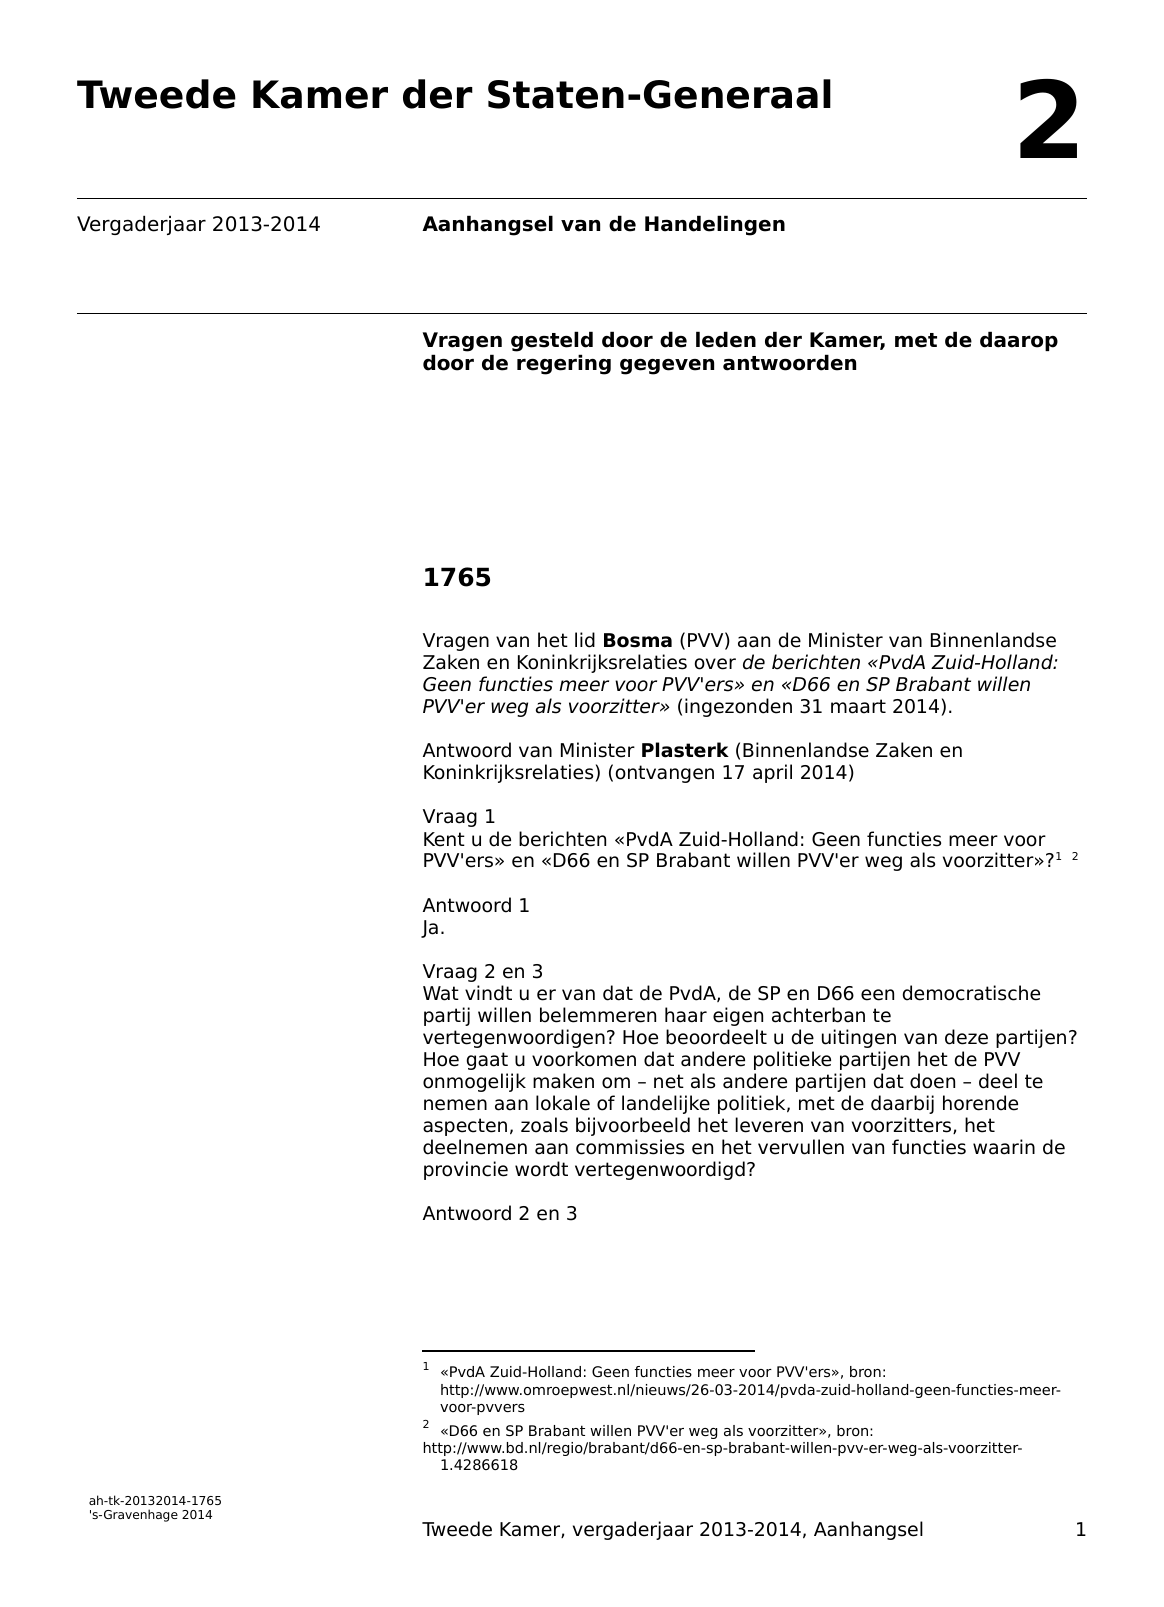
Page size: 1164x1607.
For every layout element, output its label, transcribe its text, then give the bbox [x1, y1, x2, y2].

text Antwoord 2 en 3 [422, 1203, 1087, 1225]
text Kent u de berichten «PvdA Zuid-Holland: Geen functies meer voor PVV'ers» en «D66 en SP Brabant willen PVV'er weg als voorzitter»? [422, 828, 1087, 872]
table_cell Vergaderjaar 2013-2014 [77, 199, 422, 313]
text Antwoord van Minister Plasterk (Binnenlandse Zaken en Koninkrijksrelaties) (ontvangen 17 april 2014) [422, 740, 1087, 784]
table_header 2 [886, 59, 1087, 198]
table_cell Aanhangsel van de Handelingen [422, 199, 1087, 313]
text «D66 en SP Brabant willen PVV'er weg als voorzitter», bron: [422, 1418, 1087, 1441]
text Wat vindt u er van dat de PvdA, de SP en D66 een democratische partij willen belemmeren haar eigen achterban te vertegenwoordigen? Hoe beoordeelt u de uitingen van deze partijen? [422, 983, 1087, 1049]
text Vraag 2 en 3 [422, 961, 1087, 983]
table_header Tweede Kamer der Staten-Generaal [77, 59, 886, 198]
text Vragen van het lid Bosma (PVV) aan de Minister van Binnenlandse Zaken en Koninkrijksrelaties over de berichten «PvdA Zuid-Holland: Geen functies meer voor PVV'ers» en «D66 en SP Brabant willen PVV'er weg als voorzitter» (ingezonden 31 maart 2014). [422, 630, 1087, 718]
text Antwoord 1 [422, 894, 1087, 917]
table_cell [77, 314, 422, 375]
text 's-Gravenhage 2014 [88, 1508, 323, 1522]
text ah-tk-20132014-1765 [88, 1494, 323, 1508]
text 1765 [422, 563, 1087, 592]
text Vraag 1 [422, 806, 1087, 828]
table_cell Vragen gesteld door de leden der Kamer, met de daarop door de regering gegeven antwoorden [422, 314, 1087, 375]
text http://www.bd.nl/regio/brabant/d66-en-sp-brabant-willen-pvv-er-weg-als-voorzitter-1.4286618 [422, 1441, 1087, 1474]
text Hoe gaat u voorkomen dat andere politieke partijen het de PVV onmogelijk maken om – net als andere partijen dat doen – deel te nemen aan lokale of landelijke politiek, met de daarbij horende aspecten, zoals bijvoorbeeld het leveren van voorzitters, het deelnemen aan commissies en het vervullen van functies waarin de provincie wordt vertegenwoordigd? [422, 1049, 1087, 1181]
text Ja. [422, 917, 1087, 938]
text «PvdA Zuid-Holland: Geen functies meer voor PVV'ers», bron: http://www.omroepwest.nl/nieuws/26-03-2014/pvda-zuid-holland-geen-functies-meer-voor-pvvers [422, 1360, 1087, 1416]
